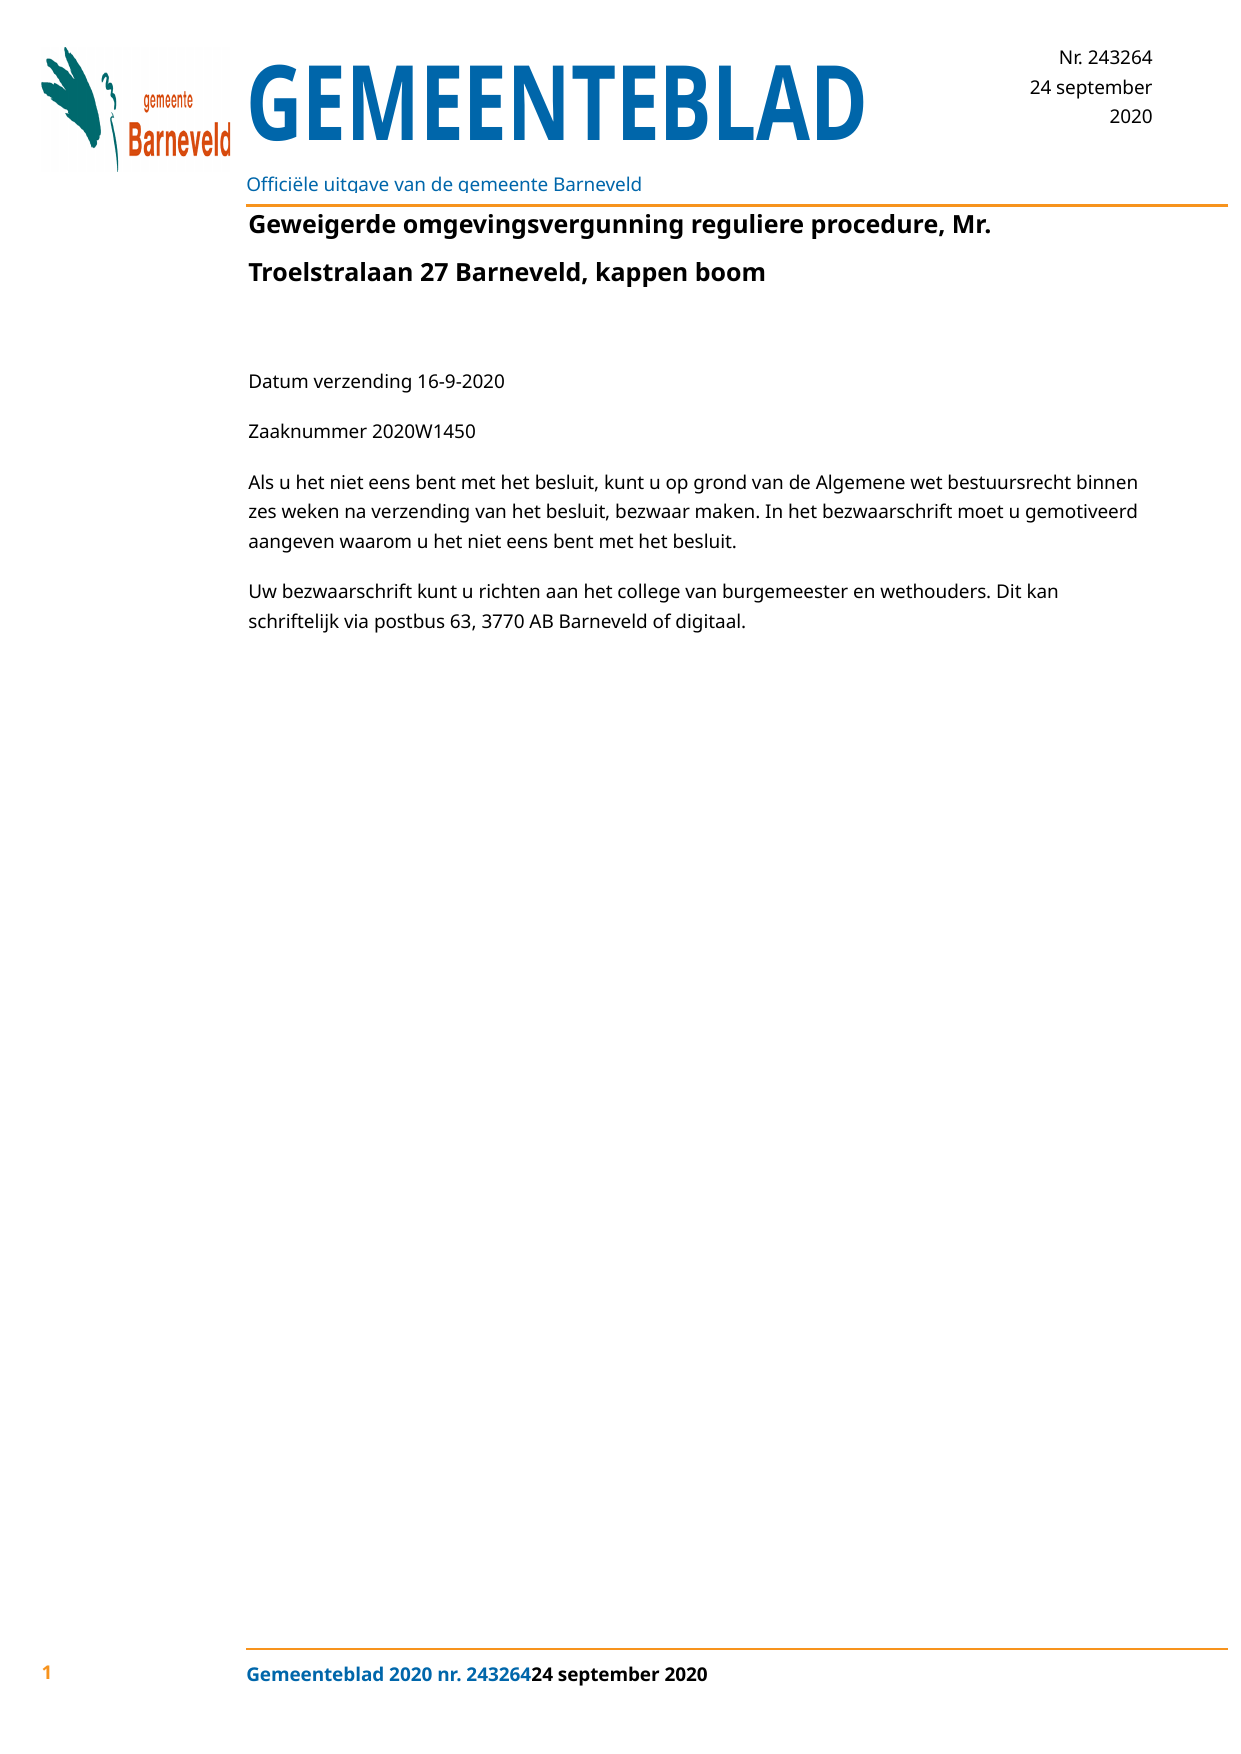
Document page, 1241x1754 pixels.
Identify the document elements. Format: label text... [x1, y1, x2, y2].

picture [41, 47, 231, 172]
text Geweigerde omgevingsvergunning reguliere procedure, Mr. Troelstralaan 27 Barneveld, kappen boom [248, 207, 1152, 288]
text Als u het niet eens bent met het besluit, kunt u op grond van de Algemene wet bestuursrecht binnen zes weken na verzending van het besluit, bezwaar maken. In het bezwaarschrift moet u gemotiveerd aangeven waarom u het niet eens bent met het besluit. [248, 469, 1152, 554]
text Datum verzending 16-9-2020 [248, 368, 1152, 394]
text Uw bezwaarschrift kunt u richten aan het college van burgemeester en wethouders. Dit kan schriftelijk via postbus 63, 3770 AB Barneveld of digitaal. [248, 579, 1152, 634]
text Zaaknummer 2020W1450 [248, 419, 1152, 444]
